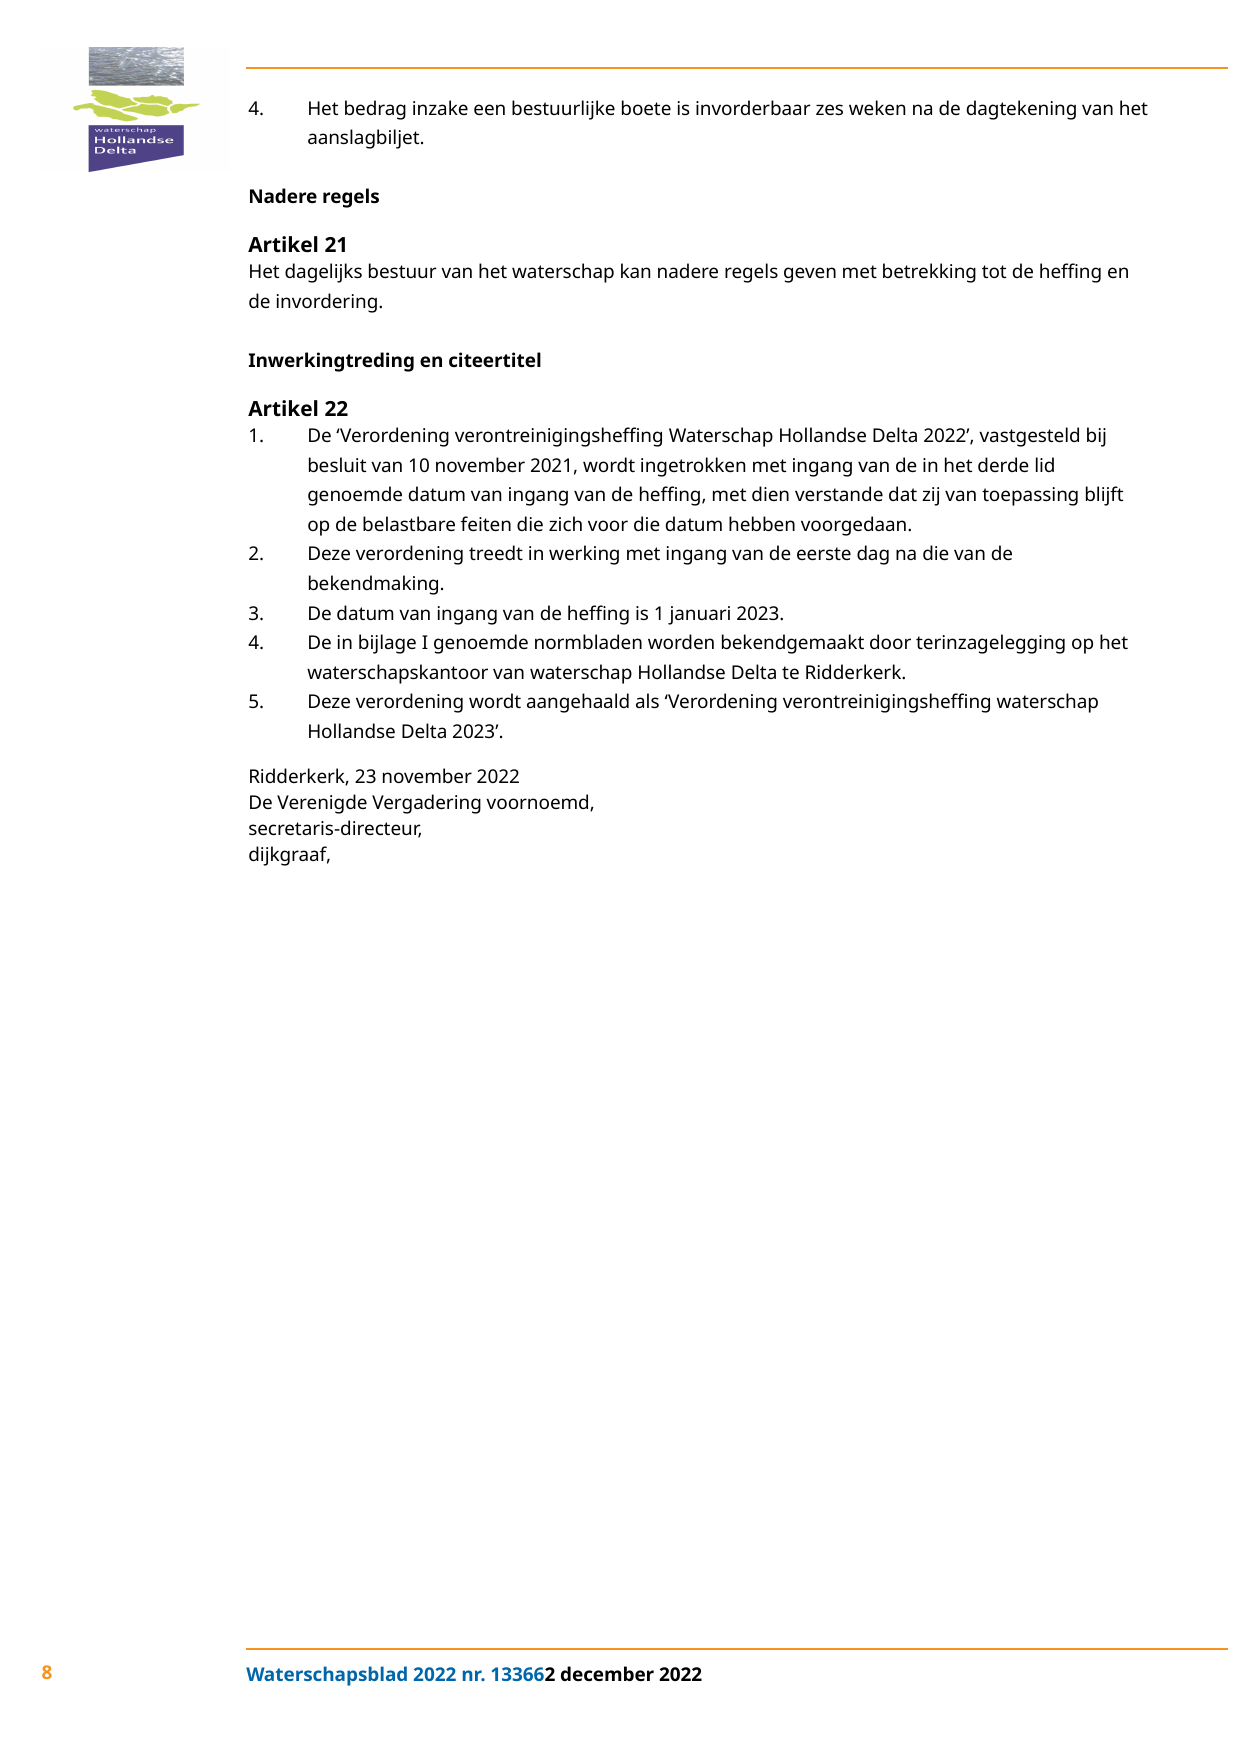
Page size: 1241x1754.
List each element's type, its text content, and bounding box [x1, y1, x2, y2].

text Ridderkerk, 23 november 2022 [248, 764, 1152, 789]
list De ‘Verordening verontreinigingsheffing Waterschap Hollandse Delta 2022’, vastgesteld bij besluit van 10 november 2021, wordt ingetrokken met ingang van de in het derde lid genoemde datum van ingang van de heffing, met dien verstande dat zij van toepassing blijft op de belastbare feiten die zich voor die datum hebben voorgedaan. [248, 422, 1152, 537]
picture [41, 47, 231, 172]
text Artikel 21 [248, 230, 1152, 258]
text Nadere regels [248, 183, 1152, 209]
text Artikel 22 [248, 394, 1152, 422]
text De Verenigde Vergadering voornoemd, [248, 789, 1152, 815]
list De in bijlage I genoemde normbladen worden bekendgemaakt door terinzagelegging op het waterschapskantoor van waterschap Hollandse Delta te Ridderkerk. [248, 629, 1152, 685]
list Het bedrag inzake een bestuurlijke boete is invorderbaar zes weken na de dagtekening van het aanslagbiljet. [248, 95, 1152, 150]
text Het dagelijks bestuur van het waterschap kan nadere regels geven met betrekking tot de heffing en de invordering. [248, 258, 1152, 314]
text secretaris-directeur, [248, 815, 1152, 841]
list Deze verordening wordt aangehaald als ‘Verordening verontreinigingsheffing waterschap Hollandse Delta 2023’. [248, 688, 1152, 744]
text dijkgraaf, [248, 841, 1152, 867]
list Deze verordening treedt in werking met ingang van de eerste dag na die van de bekendmaking. [248, 541, 1152, 596]
list De datum van ingang van de heffing is 1 januari 2023. [248, 600, 1152, 626]
text Inwerkingtreding en citeertitel [248, 347, 1152, 373]
